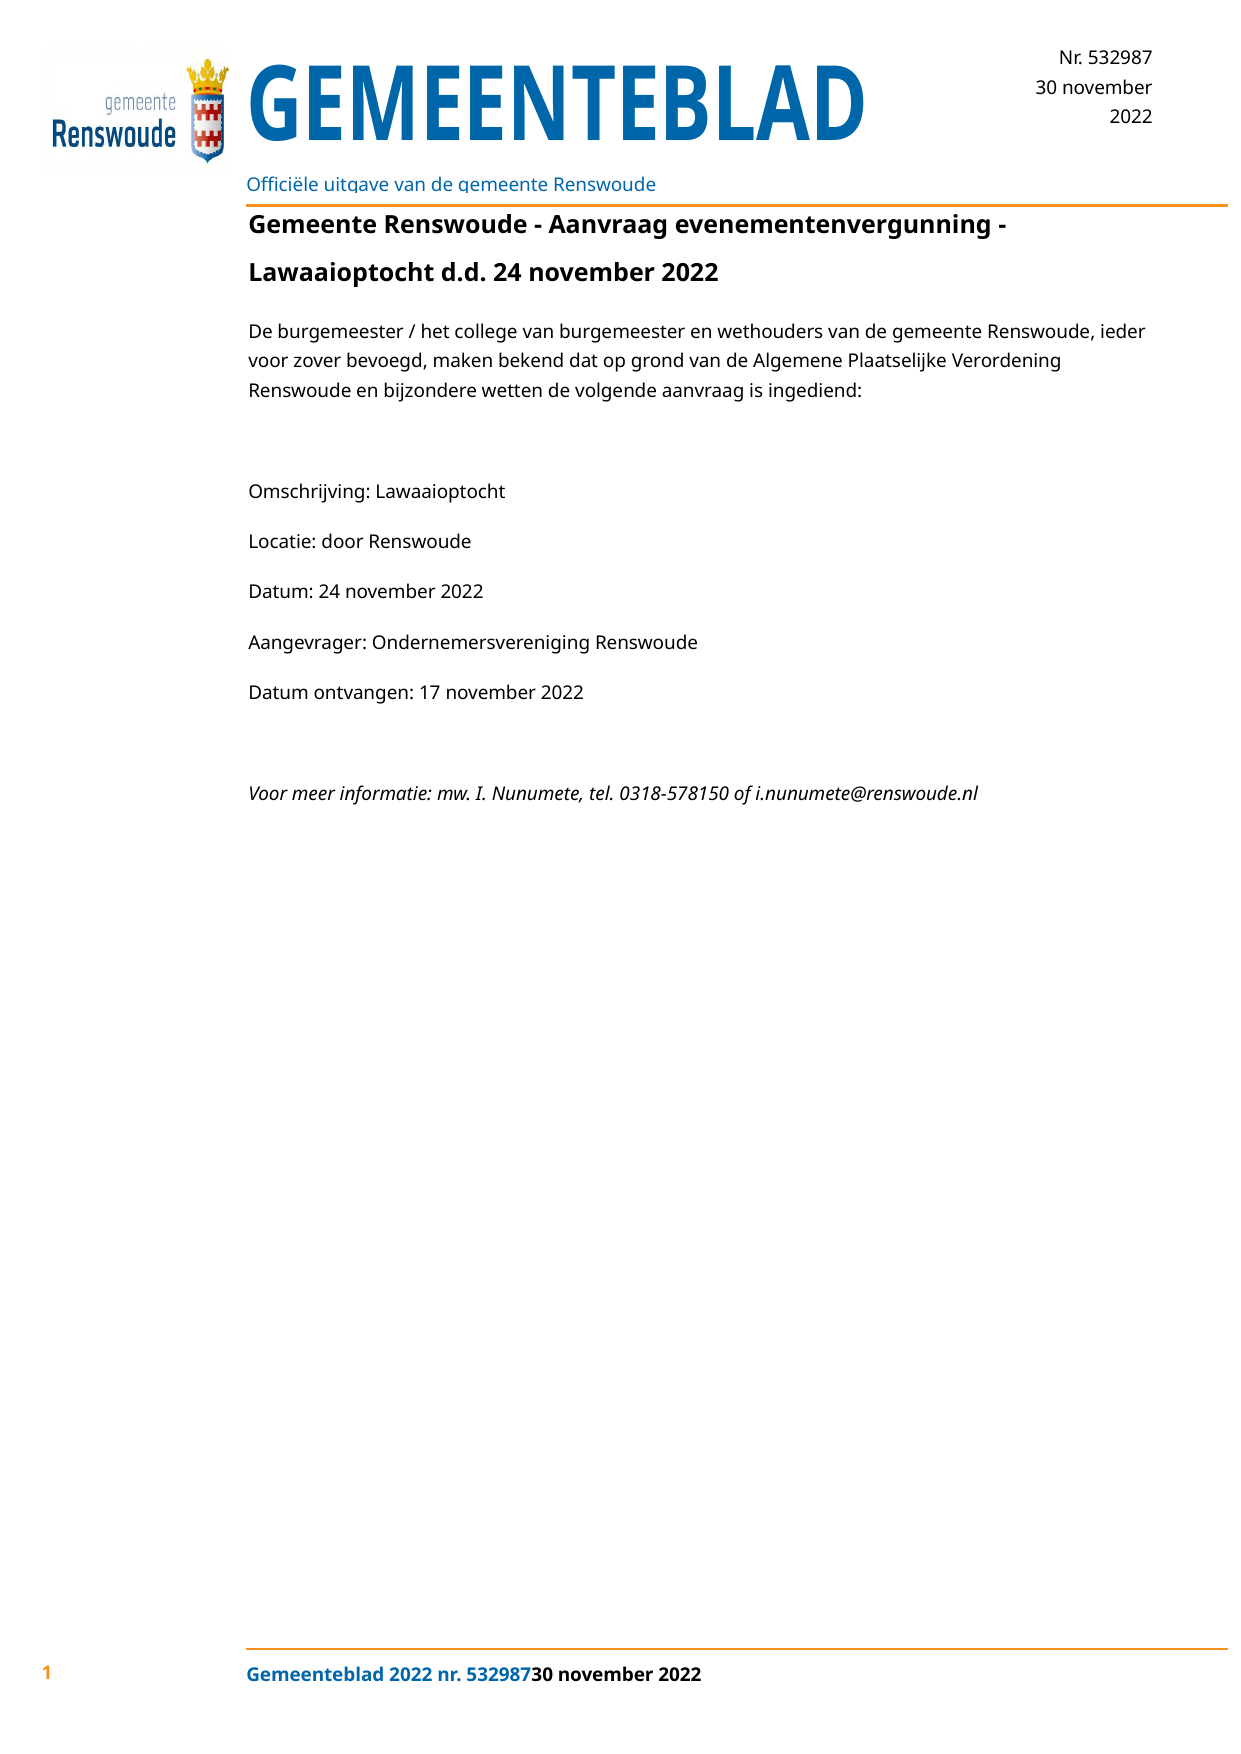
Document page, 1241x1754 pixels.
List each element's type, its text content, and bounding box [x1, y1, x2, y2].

text Voor meer informatie: mw. I. Nunumete, tel. 0318-578150 of i.nunumete@renswoude.nl [248, 780, 1152, 806]
text Omschrijving: Lawaaioptocht [248, 478, 1152, 504]
text Datum: 24 november 2022 [248, 579, 1152, 604]
text Aangevrager: Ondernemersvereniging Renswoude [248, 629, 1152, 655]
text De burgemeester / het college van burgemeester en wethouders van de gemeente Renswoude, ieder voor zover bevoegd, maken bekend dat op grond van de Algemene Plaatselijke Verordening Renswoude en bijzondere wetten de volgende aanvraag is ingediend: [248, 318, 1152, 403]
text Locatie: door Renswoude [248, 528, 1152, 554]
text Datum ontvangen: 17 november 2022 [248, 679, 1152, 705]
text Gemeente Renswoude - Aanvraag evenementenvergunning - Lawaaioptocht d.d. 24 november 2022 [248, 207, 1152, 288]
picture [41, 47, 231, 172]
